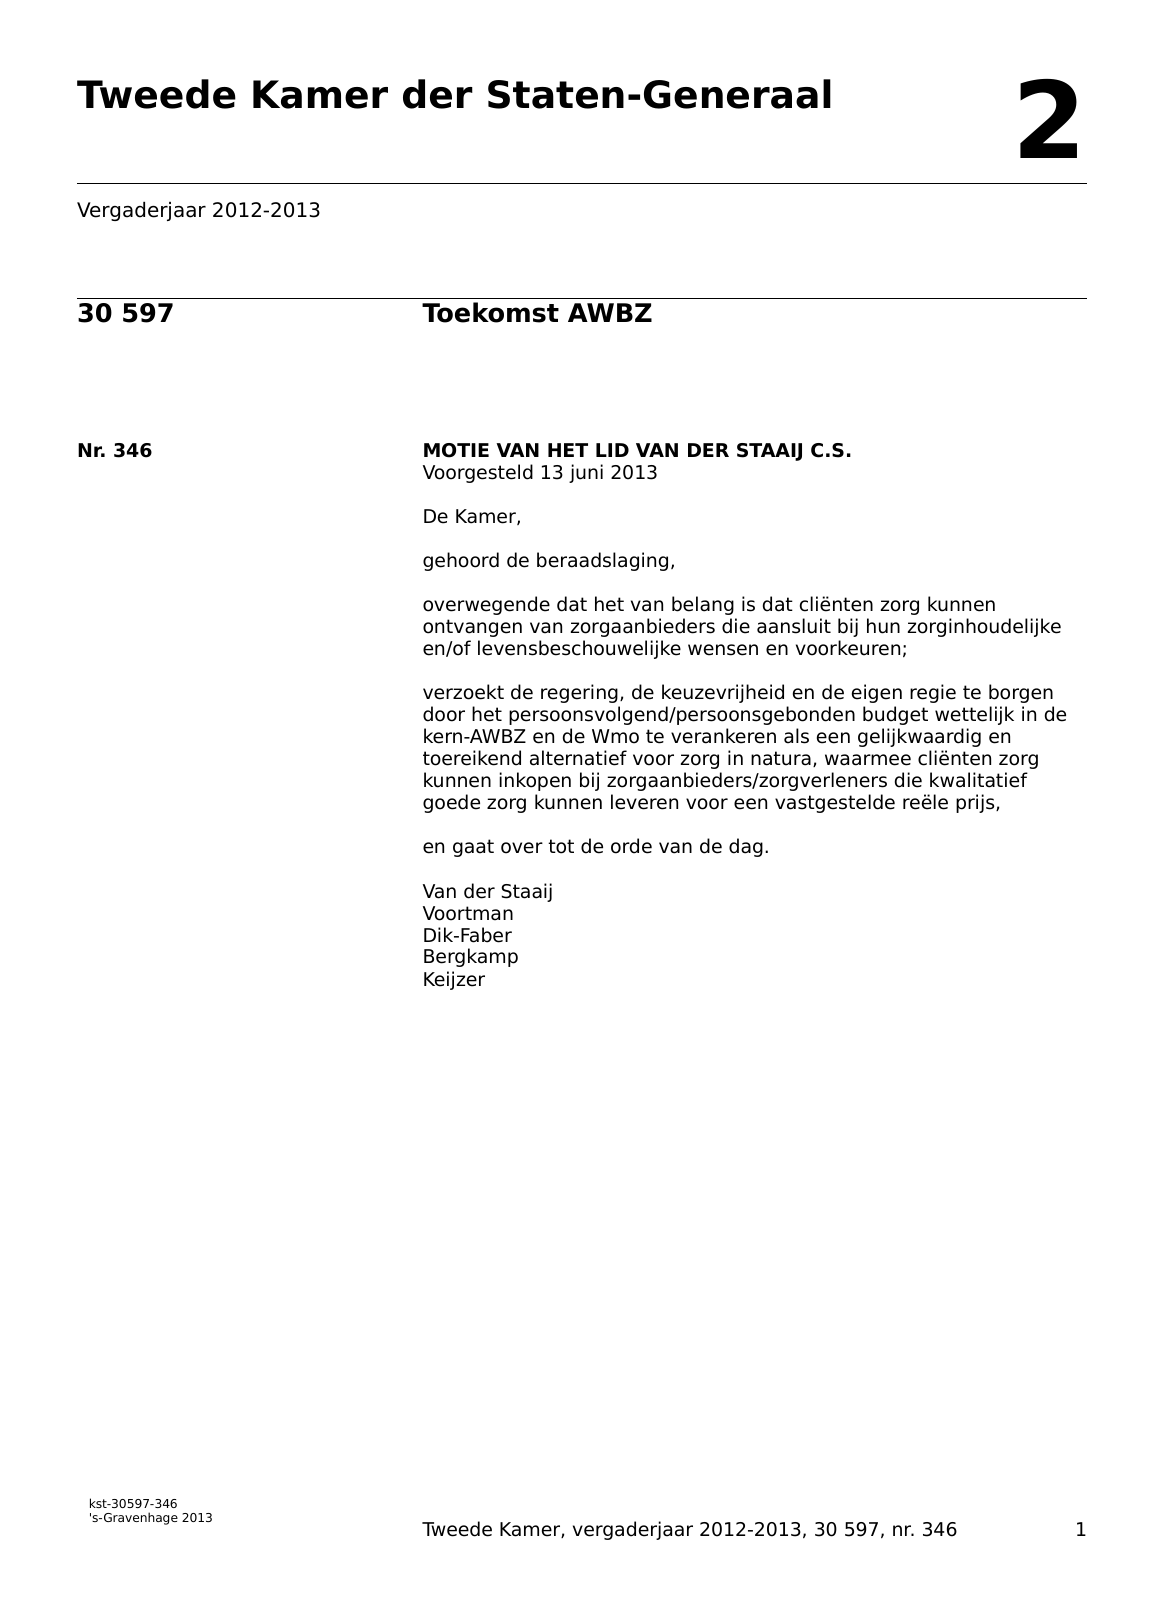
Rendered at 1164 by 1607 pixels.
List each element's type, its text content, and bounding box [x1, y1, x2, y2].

text Dik-Faber [422, 924, 1087, 946]
text Voorgesteld 13 juni 2013 [422, 462, 1087, 484]
text verzoekt de regering, de keuzevrijheid en de eigen regie te borgen door het persoonsvolgend/persoonsgebonden budget wettelijk in de kern-AWBZ en de Wmo te verankeren als een gelijkwaardig en toereikend alternatief voor zorg in natura, waarmee cliënten zorg kunnen inkopen bij zorgaanbieders/zorgverleners die kwalitatief goede zorg kunnen leveren voor een vastgestelde reële prijs, [422, 682, 1087, 814]
text overwegende dat het van belang is dat cliënten zorg kunnen ontvangen van zorgaanbieders die aansluit bij hun zorginhoudelijke en/of levensbeschouwelijke wensen en voorkeuren; [422, 594, 1087, 660]
table_header Tweede Kamer der Staten-Generaal [77, 59, 886, 183]
table_cell Vergaderjaar 2012-2013 [77, 184, 1087, 298]
text Voortman [422, 902, 1087, 924]
text De Kamer, [422, 506, 1087, 528]
text gehoord de beraadslaging, [422, 550, 1087, 572]
text en gaat over tot de orde van de dag. [422, 836, 1087, 858]
text kst-30597-346 [88, 1497, 323, 1511]
text 's-Gravenhage 2013 [88, 1511, 323, 1525]
text Keijzer [422, 968, 1087, 990]
text Van der Staaij [422, 881, 1087, 902]
subtitle 30 597 Toekomst AWBZ [77, 299, 1087, 329]
text Bergkamp [422, 946, 1087, 968]
table_header 2 [886, 59, 1087, 183]
subtitle Nr. 346 MOTIE VAN HET LID VAN DER STAAIJ C.S. [77, 440, 1087, 462]
